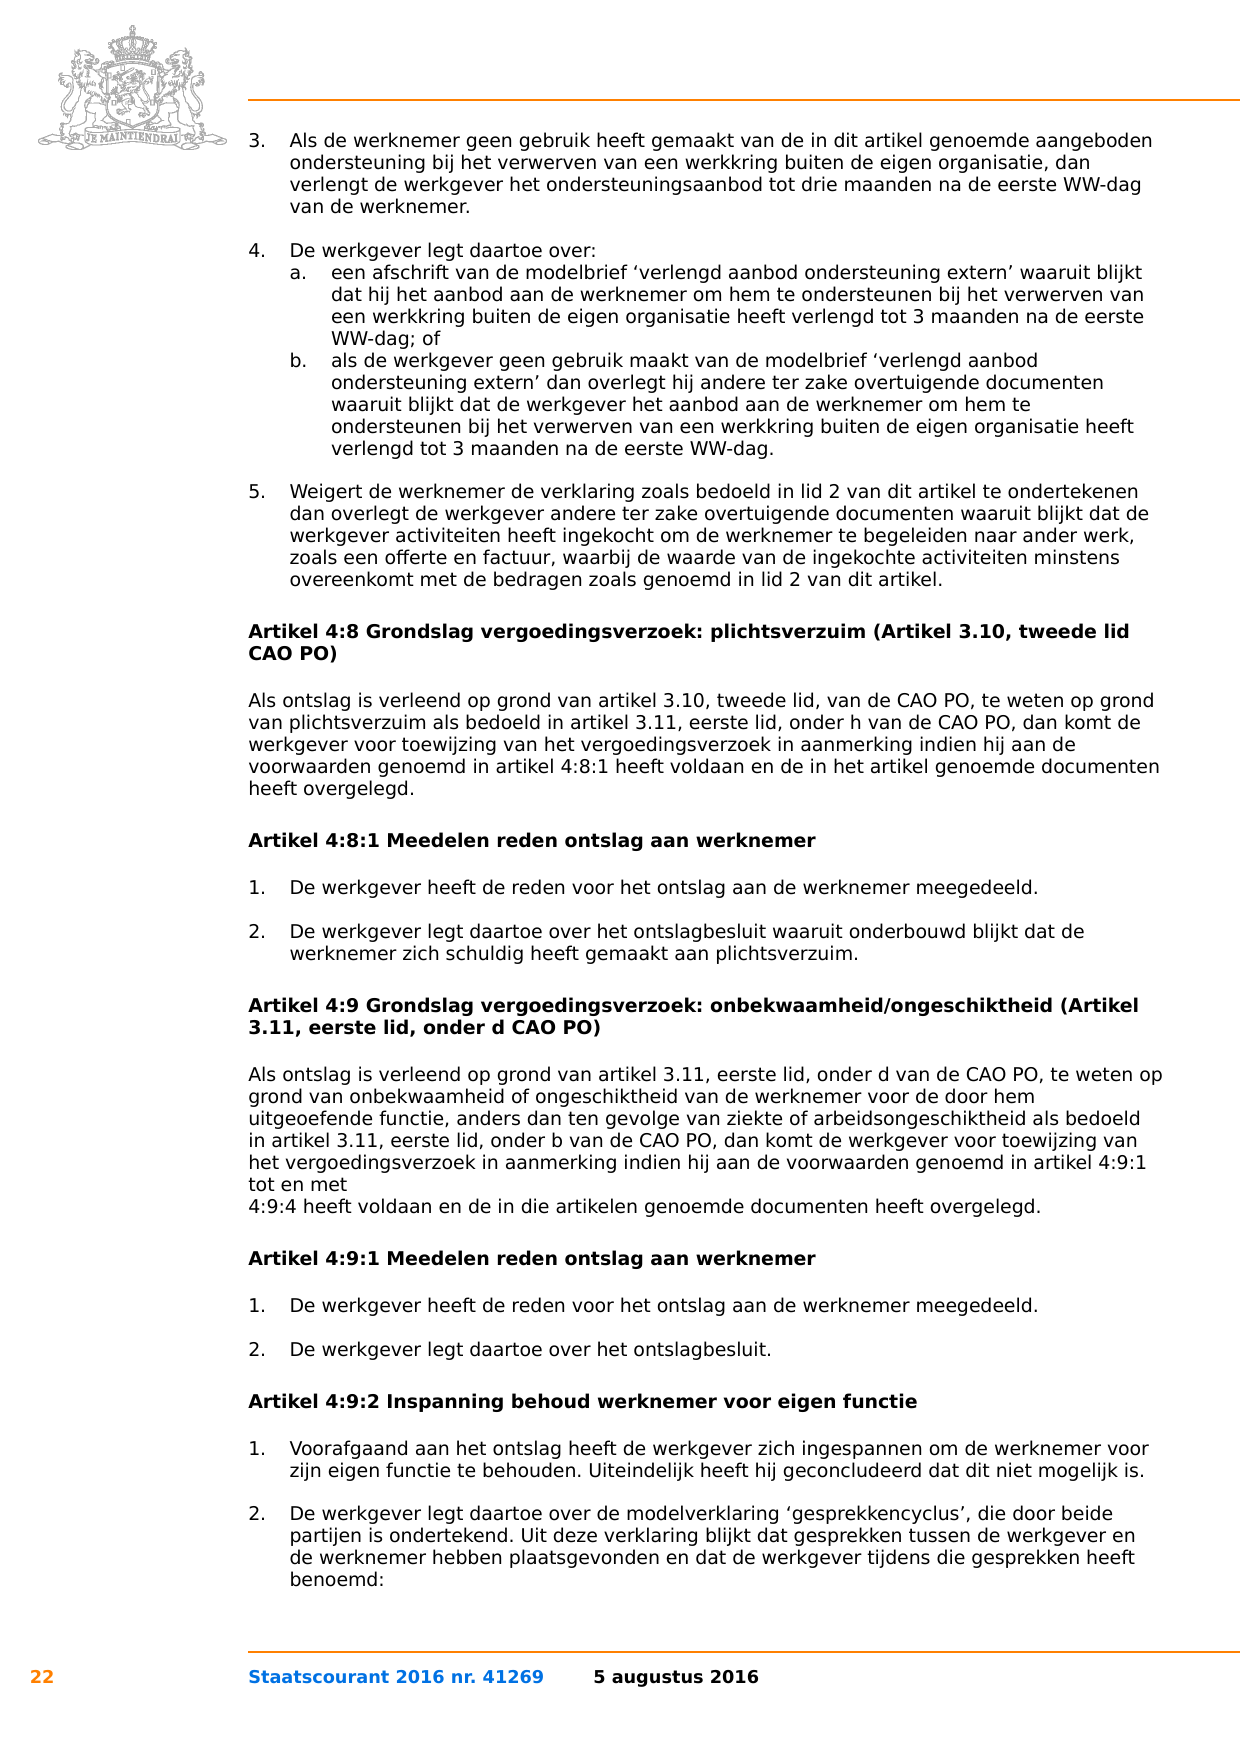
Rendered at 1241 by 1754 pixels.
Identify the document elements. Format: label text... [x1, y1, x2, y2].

subtitle Artikel 4:9:2 Inspanning behoud werknemer voor eigen functie [248, 1391, 1163, 1412]
text 2. De werkgever legt daartoe over het ontslagbesluit waaruit onderbouwd blijkt dat de werknemer zich schuldig heeft gemaakt aan plichtsverzuim. [248, 921, 1163, 965]
subtitle Artikel 4:8 Grondslag vergoedingsverzoek: plichtsverzuim (Artikel 3.10, tweede lid CAO PO) [248, 621, 1163, 665]
text 1. Voorafgaand aan het ontslag heeft de werkgever zich ingespannen om de werknemer voor zijn eigen functie te behouden. Uiteindelijk heeft hij geconcludeerd dat dit niet mogelijk is. [248, 1437, 1163, 1481]
subtitle Artikel 4:8:1 Meedelen reden ontslag aan werknemer [248, 830, 1163, 852]
text 1. De werkgever heeft de reden voor het ontslag aan de werknemer meegedeeld. [248, 1295, 1163, 1317]
text Als ontslag is verleend op grond van artikel 3.10, tweede lid, van de CAO PO, te weten op grond van plichtsverzuim als bedoeld in artikel 3.11, eerste lid, onder h van de CAO PO, dan komt de werkgever voor toewijzing van het vergoedingsverzoek in aanmerking indien hij aan de voorwaarden genoemd in artikel 4:8:1 heeft voldaan en de in het artikel genoemde documenten heeft overgelegd. [248, 690, 1163, 800]
text Als ontslag is verleend op grond van artikel 3.11, eerste lid, onder d van de CAO PO, te weten op grond van onbekwaamheid of ongeschiktheid van de werknemer voor de door hem uitgeoefende functie, anders dan ten gevolge van ziekte of arbeidsongeschiktheid als bedoeld in artikel 3.11, eerste lid, onder b van de CAO PO, dan komt de werkgever voor toewijzing van het vergoedingsverzoek in aanmerking indien hij aan de voorwaarden genoemd in artikel 4:9:1 tot en met [248, 1064, 1163, 1196]
text 5. Weigert de werknemer de verklaring zoals bedoeld in lid 2 van dit artikel te ondertekenen dan overlegt de werkgever andere ter zake overtuigende documenten waaruit blijkt dat de werkgever activiteiten heeft ingekocht om de werknemer te begeleiden naar ander werk, zoals een offerte en factuur, waarbij de waarde van de ingekochte activiteiten minstens overeenkomt met de bedragen zoals genoemd in lid 2 van dit artikel. [248, 481, 1163, 591]
text 1. De werkgever heeft de reden voor het ontslag aan de werknemer meegedeeld. [248, 877, 1163, 899]
picture [38, 25, 227, 150]
text b. als de werkgever geen gebruik maakt van de modelbrief ‘verlengd aanbod ondersteuning extern’ dan overlegt hij andere ter zake overtuigende documenten waaruit blijkt dat de werkgever het aanbod aan de werknemer om hem te ondersteunen bij het verwerven van een werkkring buiten de eigen organisatie heeft verlengd tot 3 maanden na de eerste WW-dag. [289, 349, 1163, 459]
text 2. De werkgever legt daartoe over de modelverklaring ‘gesprekkencyclus’, die door beide partijen is ondertekend. Uit deze verklaring blijkt dat gesprekken tussen de werkgever en de werknemer hebben plaatsgevonden en dat de werkgever tijdens die gesprekken heeft benoemd: [248, 1503, 1163, 1591]
text 4:9:4 heeft voldaan en de in die artikelen genoemde documenten heeft overgelegd. [248, 1196, 1163, 1218]
subtitle Artikel 4:9:1 Meedelen reden ontslag aan werknemer [248, 1248, 1163, 1270]
text 3. Als de werknemer geen gebruik heeft gemaakt van de in dit artikel genoemde aangeboden ondersteuning bij het verwerven van een werkkring buiten de eigen organisatie, dan verlengt de werkgever het ondersteuningsaanbod tot drie maanden na de eerste WW-dag van de werknemer. [248, 130, 1163, 218]
text 2. De werkgever legt daartoe over het ontslagbesluit. [248, 1338, 1163, 1361]
text 4. De werkgever legt daartoe over: [248, 240, 1163, 262]
text a. een afschrift van de modelbrief ‘verlengd aanbod ondersteuning extern’ waaruit blijkt dat hij het aanbod aan de werknemer om hem te ondersteunen bij het verwerven van een werkkring buiten de eigen organisatie heeft verlengd tot 3 maanden na de eerste WW-dag; of [289, 262, 1163, 349]
subtitle Artikel 4:9 Grondslag vergoedingsverzoek: onbekwaamheid/ongeschiktheid (Artikel 3.11, eerste lid, onder d CAO PO) [248, 995, 1163, 1039]
